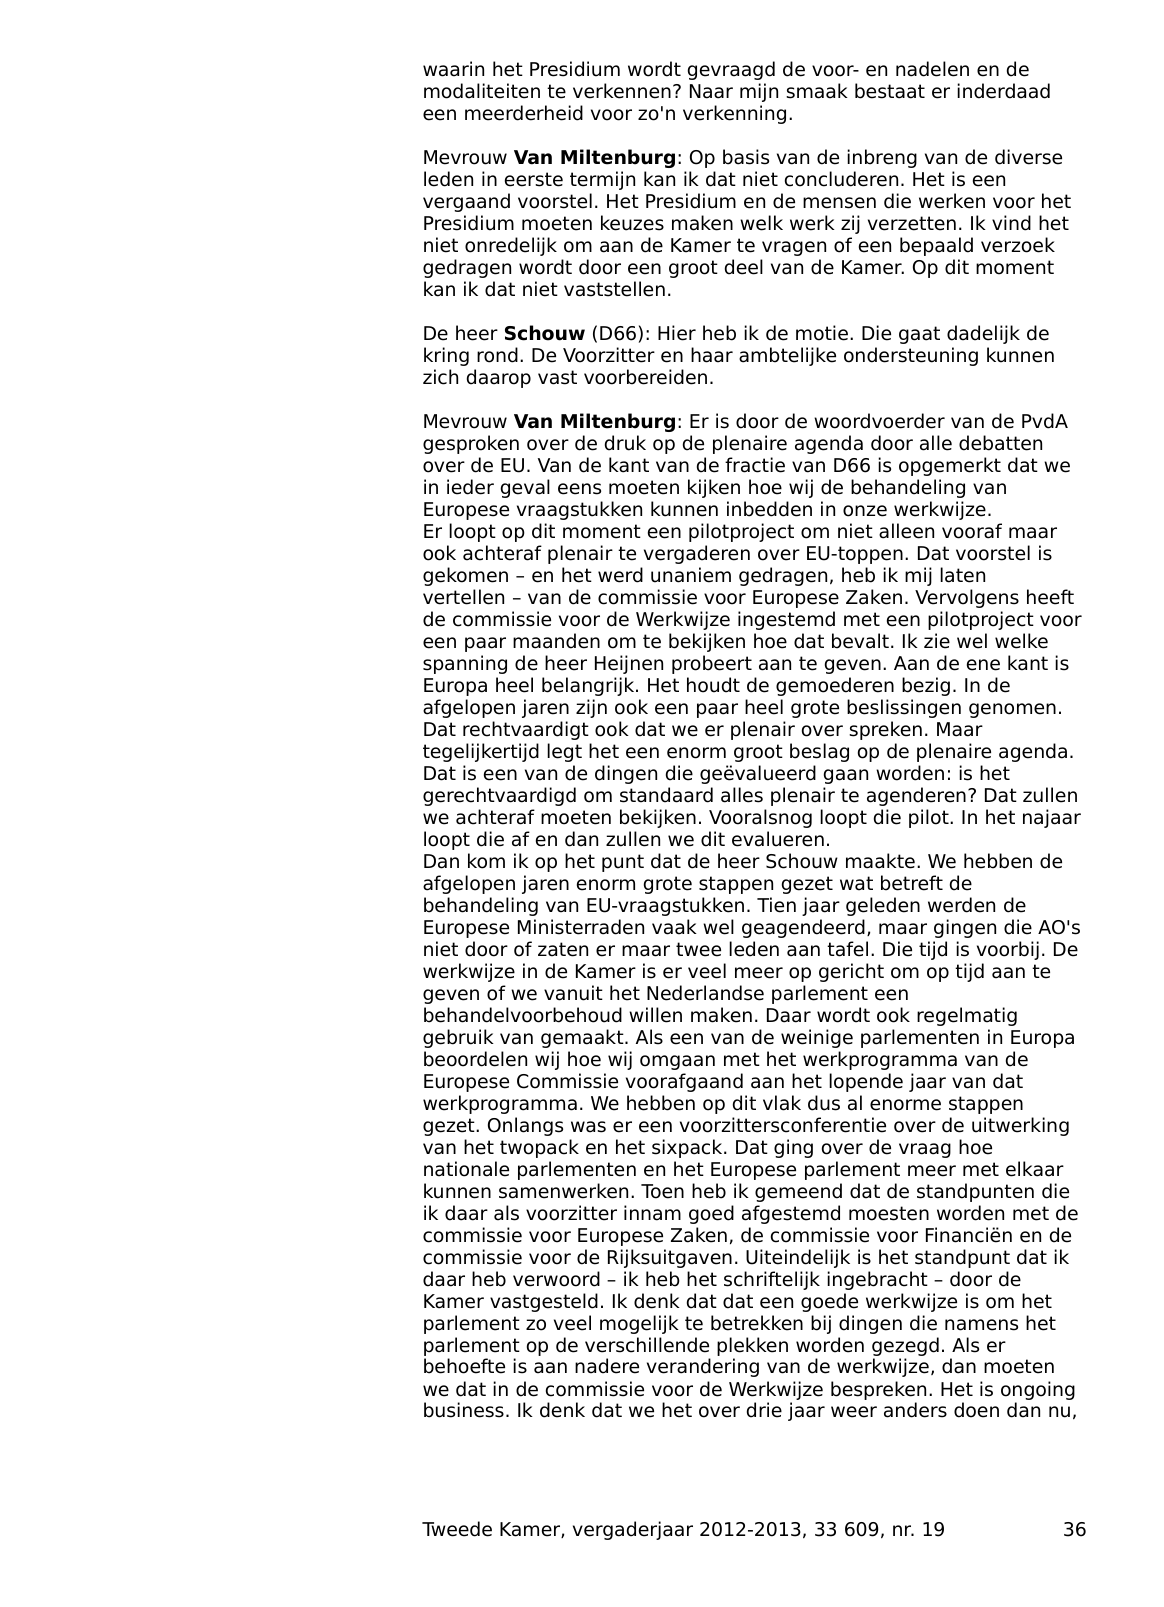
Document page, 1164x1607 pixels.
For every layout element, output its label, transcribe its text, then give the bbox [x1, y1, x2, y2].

text Mevrouw Van Miltenburg: Er is door de woordvoerder van de PvdA gesproken over de druk op de plenaire agenda door alle debatten over de EU. Van de kant van de fractie van D66 is opgemerkt dat we in ieder geval eens moeten kijken hoe wij de behandeling van Europese vraagstukken kunnen inbedden in onze werkwijze. [422, 411, 1087, 521]
text Mevrouw Van Miltenburg: Op basis van de inbreng van de diverse leden in eerste termijn kan ik dat niet concluderen. Het is een vergaand voorstel. Het Presidium en de mensen die werken voor het Presidium moeten keuzes maken welk werk zij verzetten. Ik vind het niet onredelijk om aan de Kamer te vragen of een bepaald verzoek gedragen wordt door een groot deel van de Kamer. Op dit moment kan ik dat niet vaststellen. [422, 147, 1087, 301]
text De heer Schouw (D66): Hier heb ik de motie. Die gaat dadelijk de kring rond. De Voorzitter en haar ambtelijke ondersteuning kunnen zich daarop vast voorbereiden. [422, 323, 1087, 389]
text Dan kom ik op het punt dat de heer Schouw maakte. We hebben de afgelopen jaren enorm grote stappen gezet wat betreft de behandeling van EU-vraagstukken. Tien jaar geleden werden de Europese Ministerraden vaak wel geagendeerd, maar gingen die AO's niet door of zaten er maar twee leden aan tafel. Die tijd is voorbij. De werkwijze in de Kamer is er veel meer op gericht om op tijd aan te geven of we vanuit het Nederlandse parlement een behandelvoorbehoud willen maken. Daar wordt ook regelmatig gebruik van gemaakt. Als een van de weinige parlementen in Europa beoordelen wij hoe wij omgaan met het werkprogramma van de Europese Commissie voorafgaand aan het lopende jaar van dat werkprogramma. We hebben op dit vlak dus al enorme stappen gezet. Onlangs was er een voorzittersconferentie over de uitwerking van het twopack en het sixpack. Dat ging over de vraag hoe nationale parlementen en het Europese parlement meer met elkaar kunnen samenwerken. Toen heb ik gemeend dat de standpunten die ik daar als voorzitter innam goed afgestemd moesten worden met de commissie voor Europese Zaken, de commissie voor Financiën en de commissie voor de Rijksuitgaven. Uiteindelijk is het standpunt dat ik daar heb verwoord – ik heb het schriftelijk ingebracht – door de Kamer vastgesteld. Ik denk dat dat een goede werkwijze is om het parlement zo veel mogelijk te betrekken bij dingen die namens het parlement op de verschillende plekken worden gezegd. Als er behoefte is aan nadere verandering van de werkwijze, dan moeten we dat in de commissie voor de Werkwijze bespreken. Het is ongoing business. Ik denk dat we het over drie jaar weer anders doen dan nu, [422, 851, 1087, 1422]
text waarin het Presidium wordt gevraagd de voor- en nadelen en de modaliteiten te verkennen? Naar mijn smaak bestaat er inderdaad een meerderheid voor zo'n verkenning. [422, 59, 1087, 125]
text Er loopt op dit moment een pilotproject om niet alleen vooraf maar ook achteraf plenair te vergaderen over EU-toppen. Dat voorstel is gekomen – en het werd unaniem gedragen, heb ik mij laten vertellen – van de commissie voor Europese Zaken. Vervolgens heeft de commissie voor de Werkwijze ingestemd met een pilotproject voor een paar maanden om te bekijken hoe dat bevalt. Ik zie wel welke spanning de heer Heijnen probeert aan te geven. Aan de ene kant is Europa heel belangrijk. Het houdt de gemoederen bezig. In de afgelopen jaren zijn ook een paar heel grote beslissingen genomen. Dat rechtvaardigt ook dat we er plenair over spreken. Maar tegelijkertijd legt het een enorm groot beslag op de plenaire agenda. Dat is een van de dingen die geëvalueerd gaan worden: is het gerechtvaardigd om standaard alles plenair te agenderen? Dat zullen we achteraf moeten bekijken. Vooralsnog loopt die pilot. In het najaar loopt die af en dan zullen we dit evalueren. [422, 521, 1087, 851]
